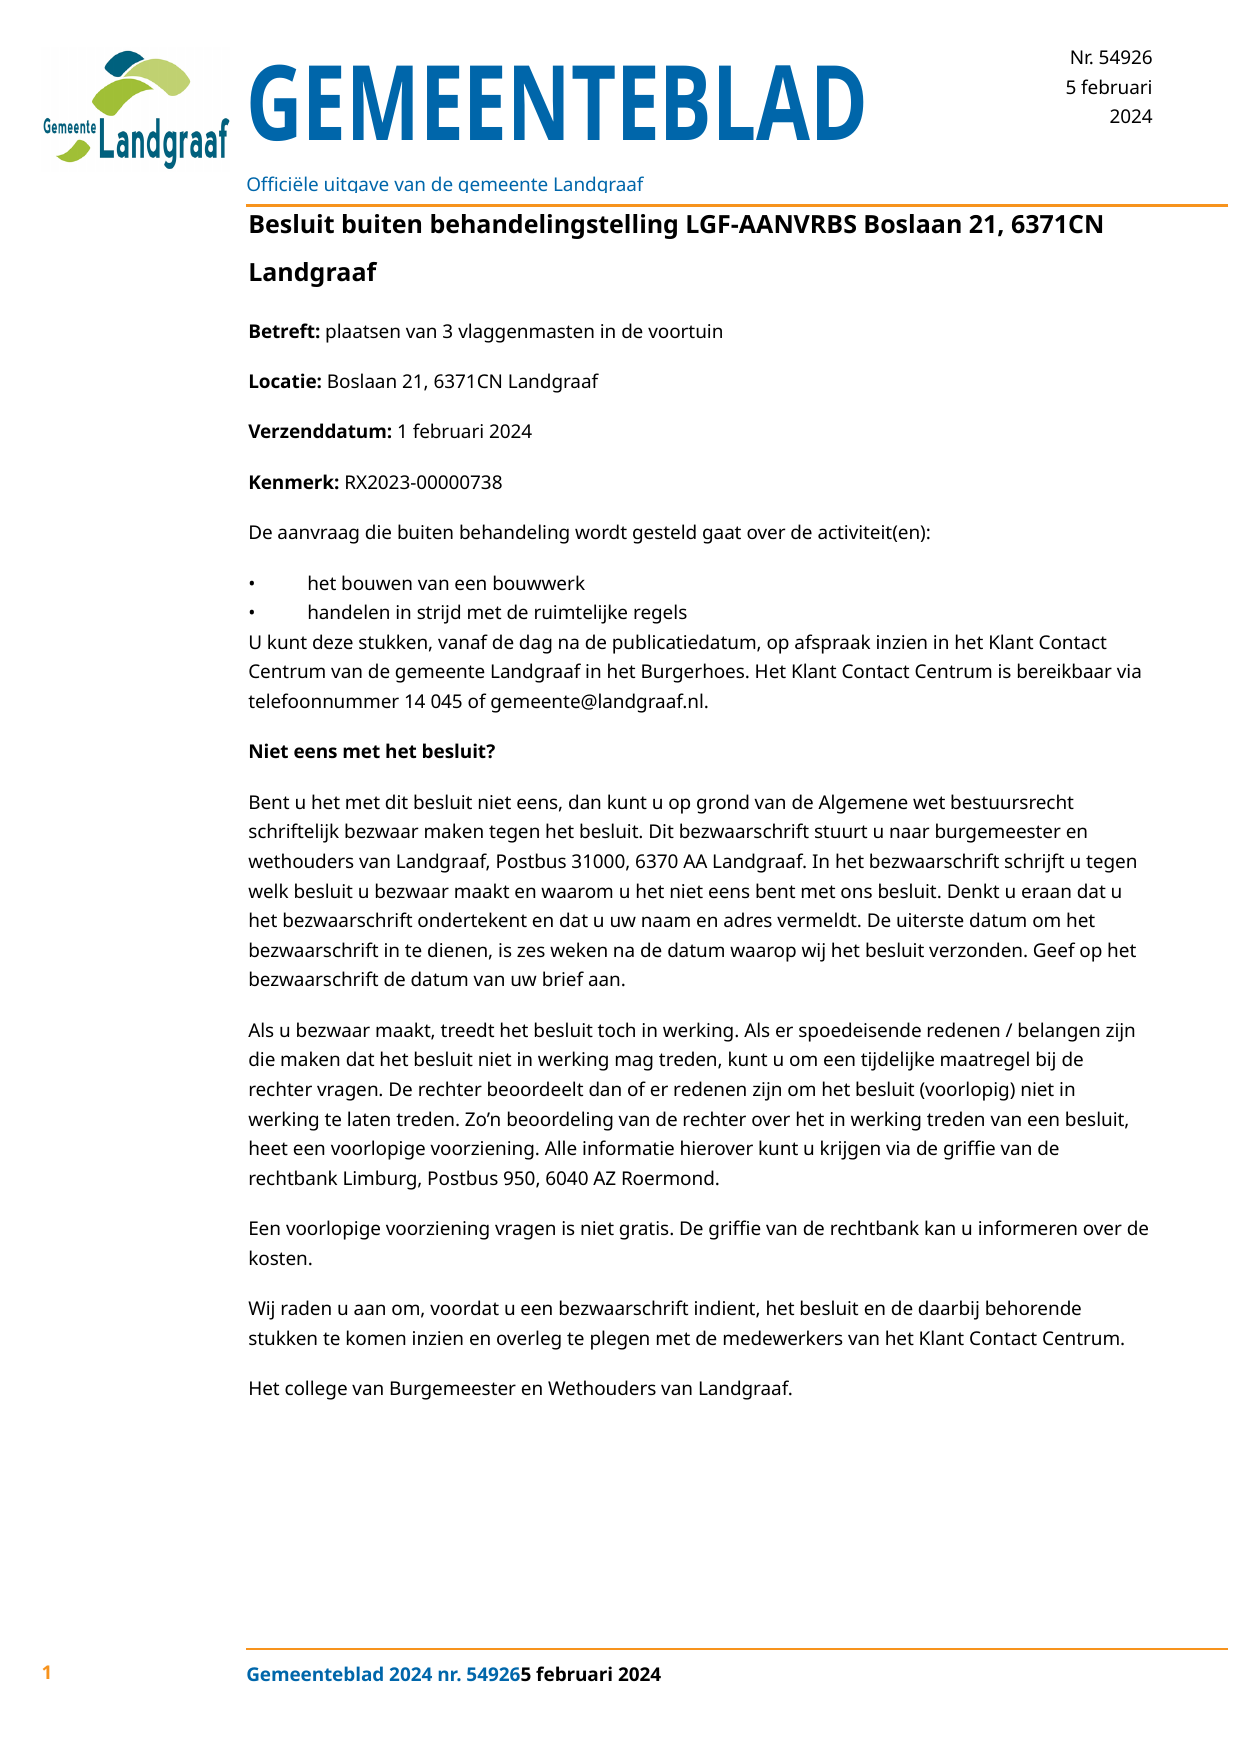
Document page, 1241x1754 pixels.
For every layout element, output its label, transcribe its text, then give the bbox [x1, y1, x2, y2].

text Bent u het met dit besluit niet eens, dan kunt u op grond van de Algemene wet bestuursrecht schriftelijk bezwaar maken tegen het besluit. Dit bezwaarschrift stuurt u naar burgemeester en wethouders van Landgraaf, Postbus 31000, 6370 AA Landgraaf. In het bezwaarschrift schrijft u tegen welk besluit u bezwaar maakt en waarom u het niet eens bent met ons besluit. Denkt u eraan dat u het bezwaarschrift ondertekent en dat u uw naam en adres vermeldt. De uiterste datum om het bezwaarschrift in te dienen, is zes weken na de datum waarop wij het besluit verzonden. Geef op het bezwaarschrift de datum van uw brief aan. [248, 789, 1152, 992]
text Een voorlopige voorziening vragen is niet gratis. De griffie van de rechtbank kan u informeren over de kosten. [248, 1215, 1152, 1271]
text Wij raden u aan om, voordat u een bezwaarschrift indient, het besluit en de daarbij behorende stukken te komen inzien en overleg te plegen met de medewerkers van het Klant Contact Centrum. [248, 1295, 1152, 1351]
text Het college van Burgemeester en Wethouders van Landgraaf. [248, 1375, 1152, 1401]
text Niet eens met het besluit? [248, 739, 1152, 764]
text Verzenddatum: 1 februari 2024 [248, 419, 1152, 444]
text Besluit buiten behandelingstelling LGF-AANVRBS Boslaan 21, 6371CN Landgraaf [248, 207, 1152, 288]
text Als u bezwaar maakt, treedt het besluit toch in werking. Als er spoedeisende redenen / belangen zijn die maken dat het besluit niet in werking mag treden, kunt u om een tijdelijke maatregel bij de rechter vragen. De rechter beoordeelt dan of er redenen zijn om het besluit (voorlopig) niet in werking te laten treden. Zo’n beoordeling van de rechter over het in werking treden van een besluit, heet een voorlopige voorziening. Alle informatie hierover kunt u krijgen via de griffie van de rechtbank Limburg, Postbus 950, 6040 AZ Roermond. [248, 1017, 1152, 1191]
text Kenmerk: RX2023-00000738 [248, 469, 1152, 495]
picture [41, 47, 231, 172]
text De aanvraag die buiten behandeling wordt gesteld gaat over de activiteit(en): [248, 519, 1152, 545]
text Betreft: plaatsen van 3 vlaggenmasten in de voortuin [248, 318, 1152, 344]
text U kunt deze stukken, vanaf de dag na de publicatiedatum, op afspraak inzien in het Klant Contact Centrum van de gemeente Landgraaf in het Burgerhoes. Het Klant Contact Centrum is bereikbaar via telefoonnummer 14 045 of gemeente@landgraaf.nl. [248, 629, 1152, 714]
list handelen in strijd met de ruimtelijke regels [248, 599, 1152, 625]
text Locatie: Boslaan 21, 6371CN Landgraaf [248, 368, 1152, 394]
list het bouwen van een bouwwerk [248, 570, 1152, 596]
